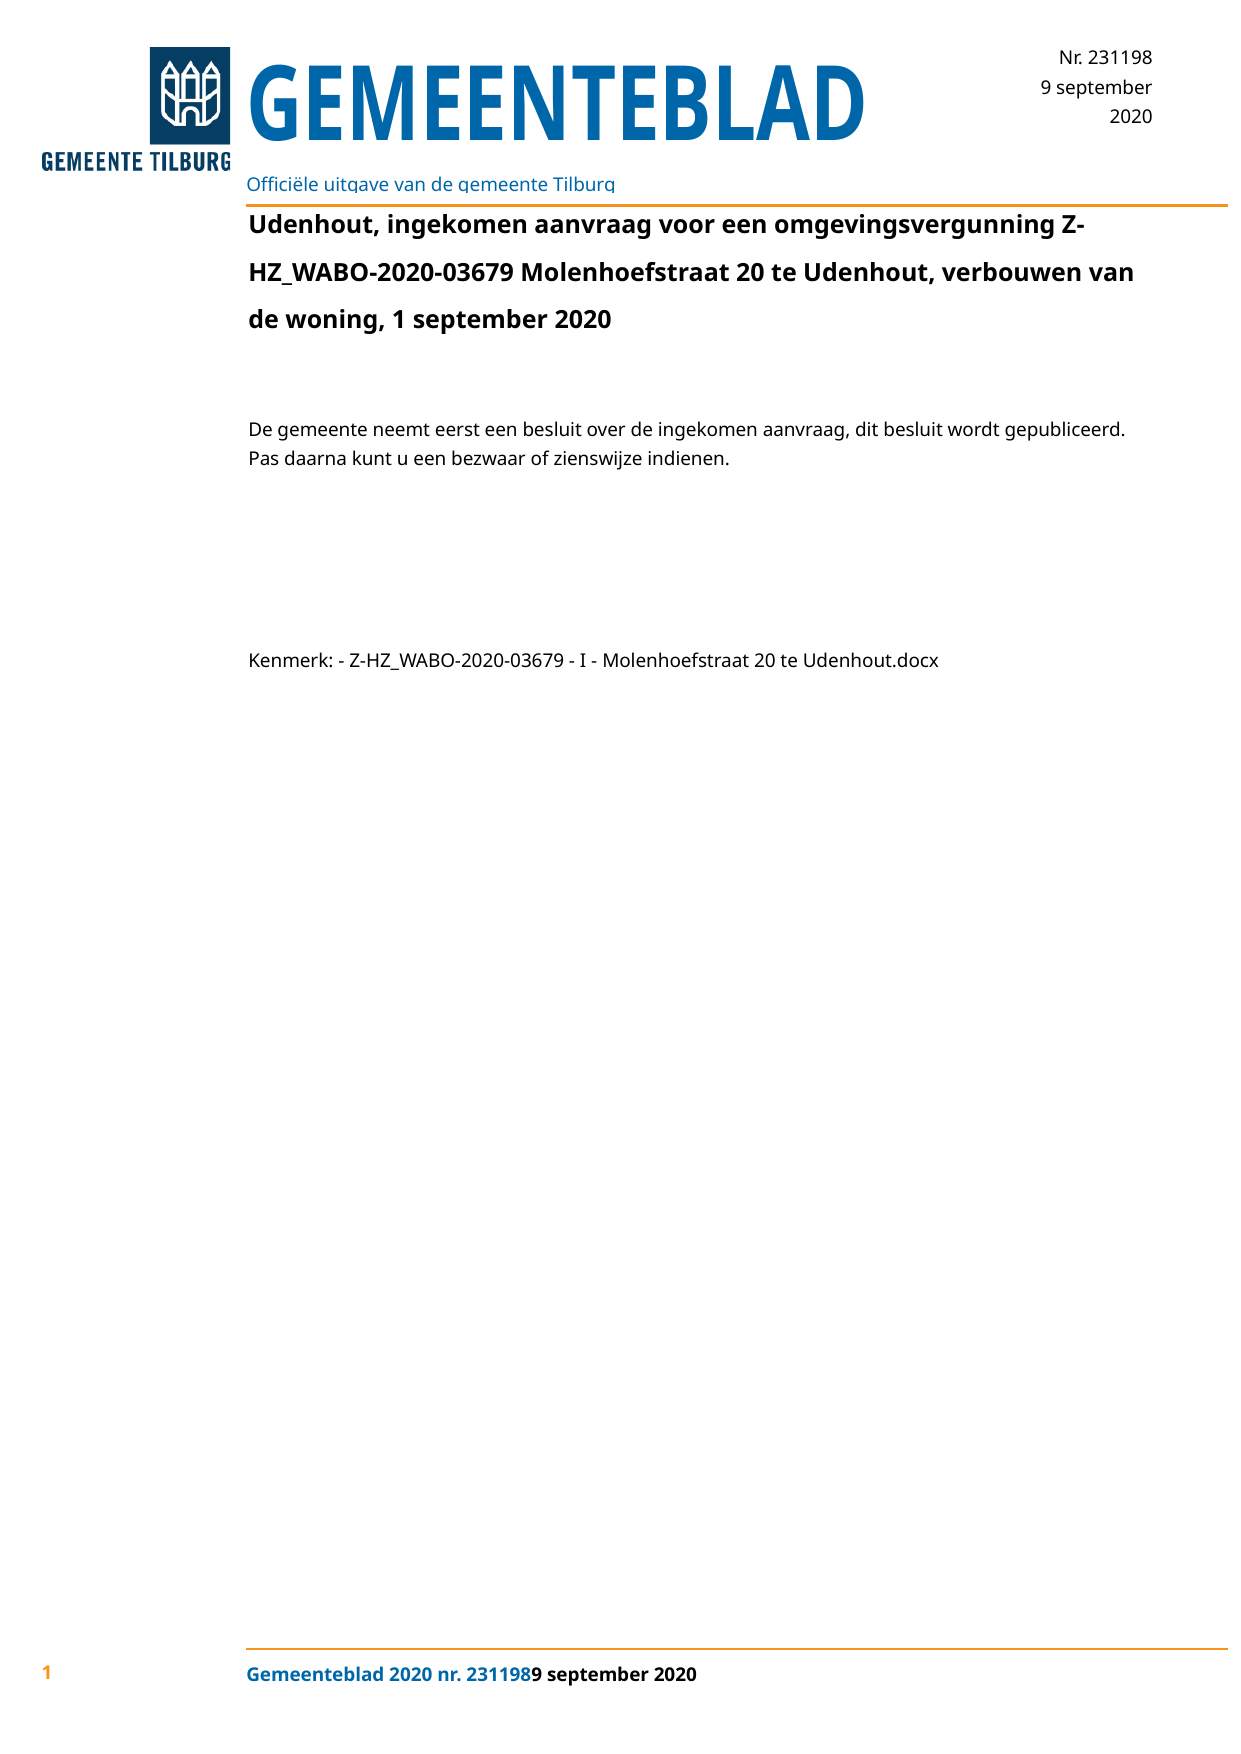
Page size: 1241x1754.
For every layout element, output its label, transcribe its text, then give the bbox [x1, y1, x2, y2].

picture [41, 47, 231, 172]
text Udenhout, ingekomen aanvraag voor een omgevingsvergunning Z-HZ_WABO-2020-03679 Molenhoefstraat 20 te Udenhout, verbouwen van de woning, 1 september 2020 [248, 207, 1152, 336]
text De gemeente neemt eerst een besluit over de ingekomen aanvraag, dit besluit wordt gepubliceerd. Pas daarna kunt u een bezwaar of zienswijze indienen. [248, 416, 1152, 471]
text Kenmerk: - Z-HZ_WABO-2020-03679 - I - Molenhoefstraat 20 te Udenhout.docx [248, 647, 1152, 673]
